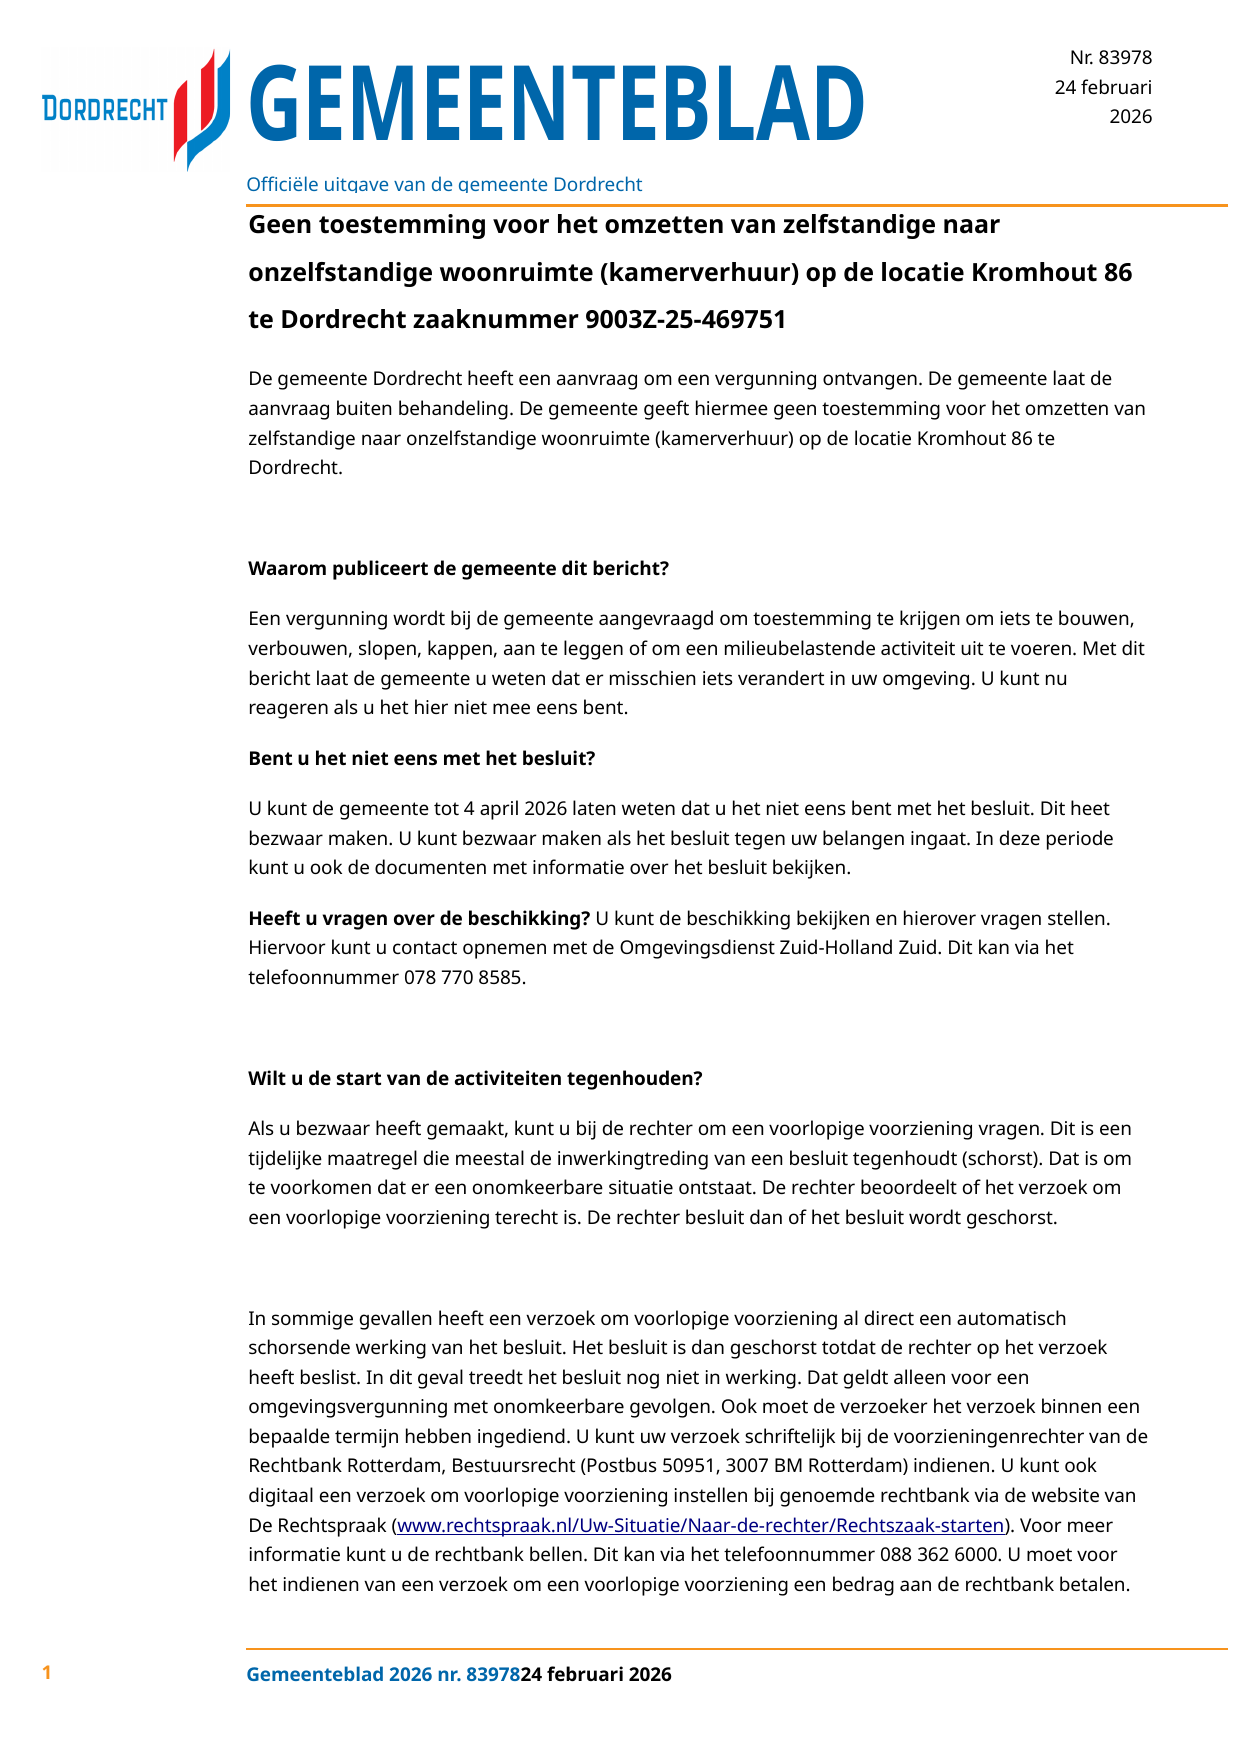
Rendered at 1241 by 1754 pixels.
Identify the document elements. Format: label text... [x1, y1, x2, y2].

picture [41, 47, 231, 172]
text In sommige gevallen heeft een verzoek om voorlopige voorziening al direct een automatisch schorsende werking van het besluit. Het besluit is dan geschorst totdat de rechter op het verzoek heeft beslist. In dit geval treedt het besluit nog niet in werking. Dat geldt alleen voor een omgevingsvergunning met onomkeerbare gevolgen. Ook moet de verzoeker het verzoek binnen een bepaalde termijn hebben ingediend. U kunt uw verzoek schriftelijk bij de voorzieningenrechter van de Rechtbank Rotterdam, Bestuursrecht (Postbus 50951, 3007 BM Rotterdam) indienen. U kunt ook digitaal een verzoek om voorlopige voorziening instellen bij genoemde rechtbank via de website van De Rechtspraak (www.rechtspraak.nl/Uw-Situatie/Naar-de-rechter/Rechtszaak-starten). Voor meer informatie kunt u de rechtbank bellen. Dit kan via het telefoonnummer 088 362 6000. U moet voor het indienen van een verzoek om een voorlopige voorziening een bedrag aan de rechtbank betalen. [248, 1305, 1152, 1597]
text Een vergunning wordt bij de gemeente aangevraagd om toestemming te krijgen om iets te bouwen, verbouwen, slopen, kappen, aan te leggen of om een milieubelastende activiteit uit te voeren. Met dit bericht laat de gemeente u weten dat er misschien iets verandert in uw omgeving. U kunt nu reageren als u het hier niet mee eens bent. [248, 606, 1152, 720]
text Geen toestemming voor het omzetten van zelfstandige naar onzelfstandige woonruimte (kamerverhuur) op de locatie Kromhout 86 te Dordrecht zaaknummer 9003Z-25-469751 [248, 207, 1152, 336]
text Waarom publiceert de gemeente dit bericht? [248, 555, 1152, 581]
text Als u bezwaar heeft gemaakt, kunt u bij de rechter om een voorlopige voorziening vragen. Dit is een tijdelijke maatregel die meestal de inwerkingtreding van een besluit tegenhoudt (schorst). Dat is om te voorkomen dat er een onomkeerbare situatie ontstaat. De rechter beoordeelt of het verzoek om een voorlopige voorziening terecht is. De rechter besluit dan of het besluit wordt geschorst. [248, 1115, 1152, 1229]
text U kunt de gemeente tot 4 april 2026 laten weten dat u het niet eens bent met het besluit. Dit heet bezwaar maken. U kunt bezwaar maken als het besluit tegen uw belangen ingaat. In deze periode kunt u ook de documenten met informatie over het besluit bekijken. [248, 795, 1152, 880]
text Wilt u de start van de activiteiten tegenhouden? [248, 1065, 1152, 1090]
text Bent u het niet eens met het besluit? [248, 745, 1152, 770]
text De gemeente Dordrecht heeft een aanvraag om een vergunning ontvangen. De gemeente laat de aanvraag buiten behandeling. De gemeente geeft hiermee geen toestemming voor het omzetten van zelfstandige naar onzelfstandige woonruimte (kamerverhuur) op de locatie Kromhout 86 te Dordrecht. [248, 366, 1152, 480]
text Heeft u vragen over de beschikking? U kunt de beschikking bekijken en hierover vragen stellen. Hiervoor kunt u contact opnemen met de Omgevingsdienst Zuid-Holland Zuid. Dit kan via het telefoonnummer 078 770 8585. [248, 905, 1152, 989]
